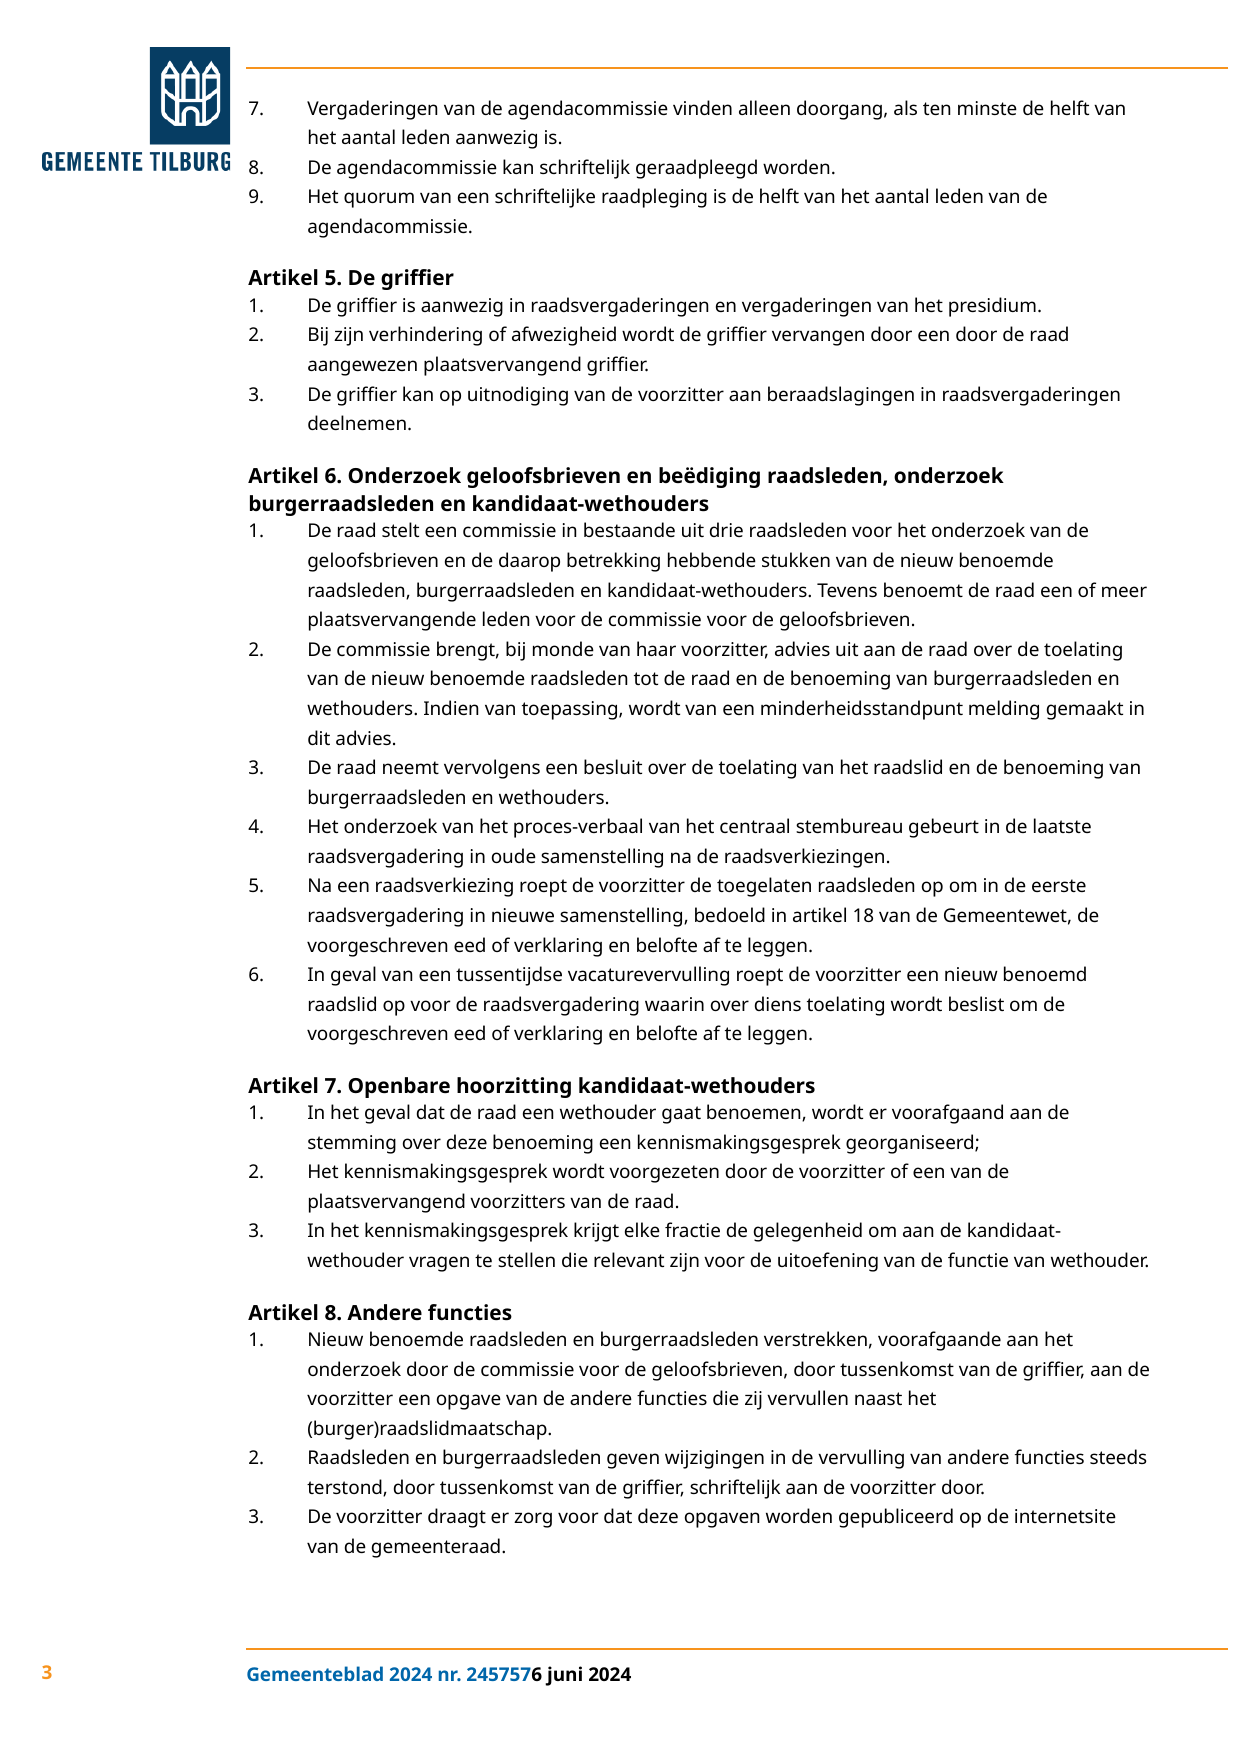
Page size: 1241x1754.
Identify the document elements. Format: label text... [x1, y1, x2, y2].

list De agendacommissie kan schriftelijk geraadpleegd worden. [248, 154, 1152, 180]
list In het kennismakingsgesprek krijgt elke fractie de gelegenheid om aan de kandidaat-wethouder vragen te stellen die relevant zijn voor de uitoefening van de functie van wethouder. [248, 1218, 1152, 1273]
text Artikel 7. Openbare hoorzitting kandidaat-wethouders [248, 1071, 1152, 1099]
text Artikel 8. Andere functies [248, 1298, 1152, 1326]
text Artikel 5. De griffier [248, 263, 1152, 292]
text Artikel 6. Onderzoek geloofsbrieven en beëdiging raadsleden, onderzoek burgerraadsleden en kandidaat-wethouders [248, 461, 1152, 518]
list De raad stelt een commissie in bestaande uit drie raadsleden voor het onderzoek van de geloofsbrieven en de daarop betrekking hebbende stukken van de nieuw benoemde raadsleden, burgerraadsleden en kandidaat-wethouders. Tevens benoemt de raad een of meer plaatsvervangende leden voor de commissie voor de geloofsbrieven. [248, 518, 1152, 632]
list Bij zijn verhindering of afwezigheid wordt de griffier vervangen door een door de raad aangewezen plaatsvervangend griffier. [248, 322, 1152, 377]
list In het geval dat de raad een wethouder gaat benoemen, wordt er voorafgaand aan de stemming over deze benoeming een kennismakingsgesprek georganiseerd; [248, 1099, 1152, 1155]
list De voorzitter draagt er zorg voor dat deze opgaven worden gepubliceerd op de internetsite van de gemeenteraad. [248, 1504, 1152, 1559]
list Na een raadsverkiezing roept de voorzitter de toegelaten raadsleden op om in de eerste raadsvergadering in nieuwe samenstelling, bedoeld in artikel 18 van de Gemeentewet, de voorgeschreven eed of verklaring en belofte af te leggen. [248, 873, 1152, 957]
list De griffier is aanwezig in raadsvergaderingen en vergaderingen van het presidium. [248, 292, 1152, 318]
list Het quorum van een schriftelijke raadpleging is de helft van het aantal leden van de agendacommissie. [248, 183, 1152, 239]
list Het onderzoek van het proces-verbaal van het centraal stembureau gebeurt in de laatste raadsvergadering in oude samenstelling na de raadsverkiezingen. [248, 813, 1152, 869]
picture [41, 47, 231, 172]
list De griffier kan op uitnodiging van de voorzitter aan beraadslagingen in raadsvergaderingen deelnemen. [248, 381, 1152, 436]
list In geval van een tussentijdse vacaturevervulling roept de voorzitter een nieuw benoemd raadslid op voor de raadsvergadering waarin over diens toelating wordt beslist om de voorgeschreven eed of verklaring en belofte af te leggen. [248, 961, 1152, 1046]
list Raadsleden en burgerraadsleden geven wijzigingen in de vervulling van andere functies steeds terstond, door tussenkomst van de griffier, schriftelijk aan de voorzitter door. [248, 1444, 1152, 1500]
list Het kennismakingsgesprek wordt voorgezeten door de voorzitter of een van de plaatsvervangend voorzitters van de raad. [248, 1158, 1152, 1214]
list Vergaderingen van de agendacommissie vinden alleen doorgang, als ten minste de helft van het aantal leden aanwezig is. [248, 95, 1152, 150]
list Nieuw benoemde raadsleden en burgerraadsleden verstrekken, voorafgaande aan het onderzoek door de commissie voor de geloofsbrieven, door tussenkomst van de griffier, aan de voorzitter een opgave van de andere functies die zij vervullen naast het (burger)raadslidmaatschap. [248, 1326, 1152, 1441]
list De commissie brengt, bij monde van haar voorzitter, advies uit aan de raad over de toelating van de nieuw benoemde raadsleden tot de raad en de benoeming van burgerraadsleden en wethouders. Indien van toepassing, wordt van een minderheidsstandpunt melding gemaakt in dit advies. [248, 636, 1152, 750]
list De raad neemt vervolgens een besluit over de toelating van het raadslid en de benoeming van burgerraadsleden en wethouders. [248, 754, 1152, 809]
